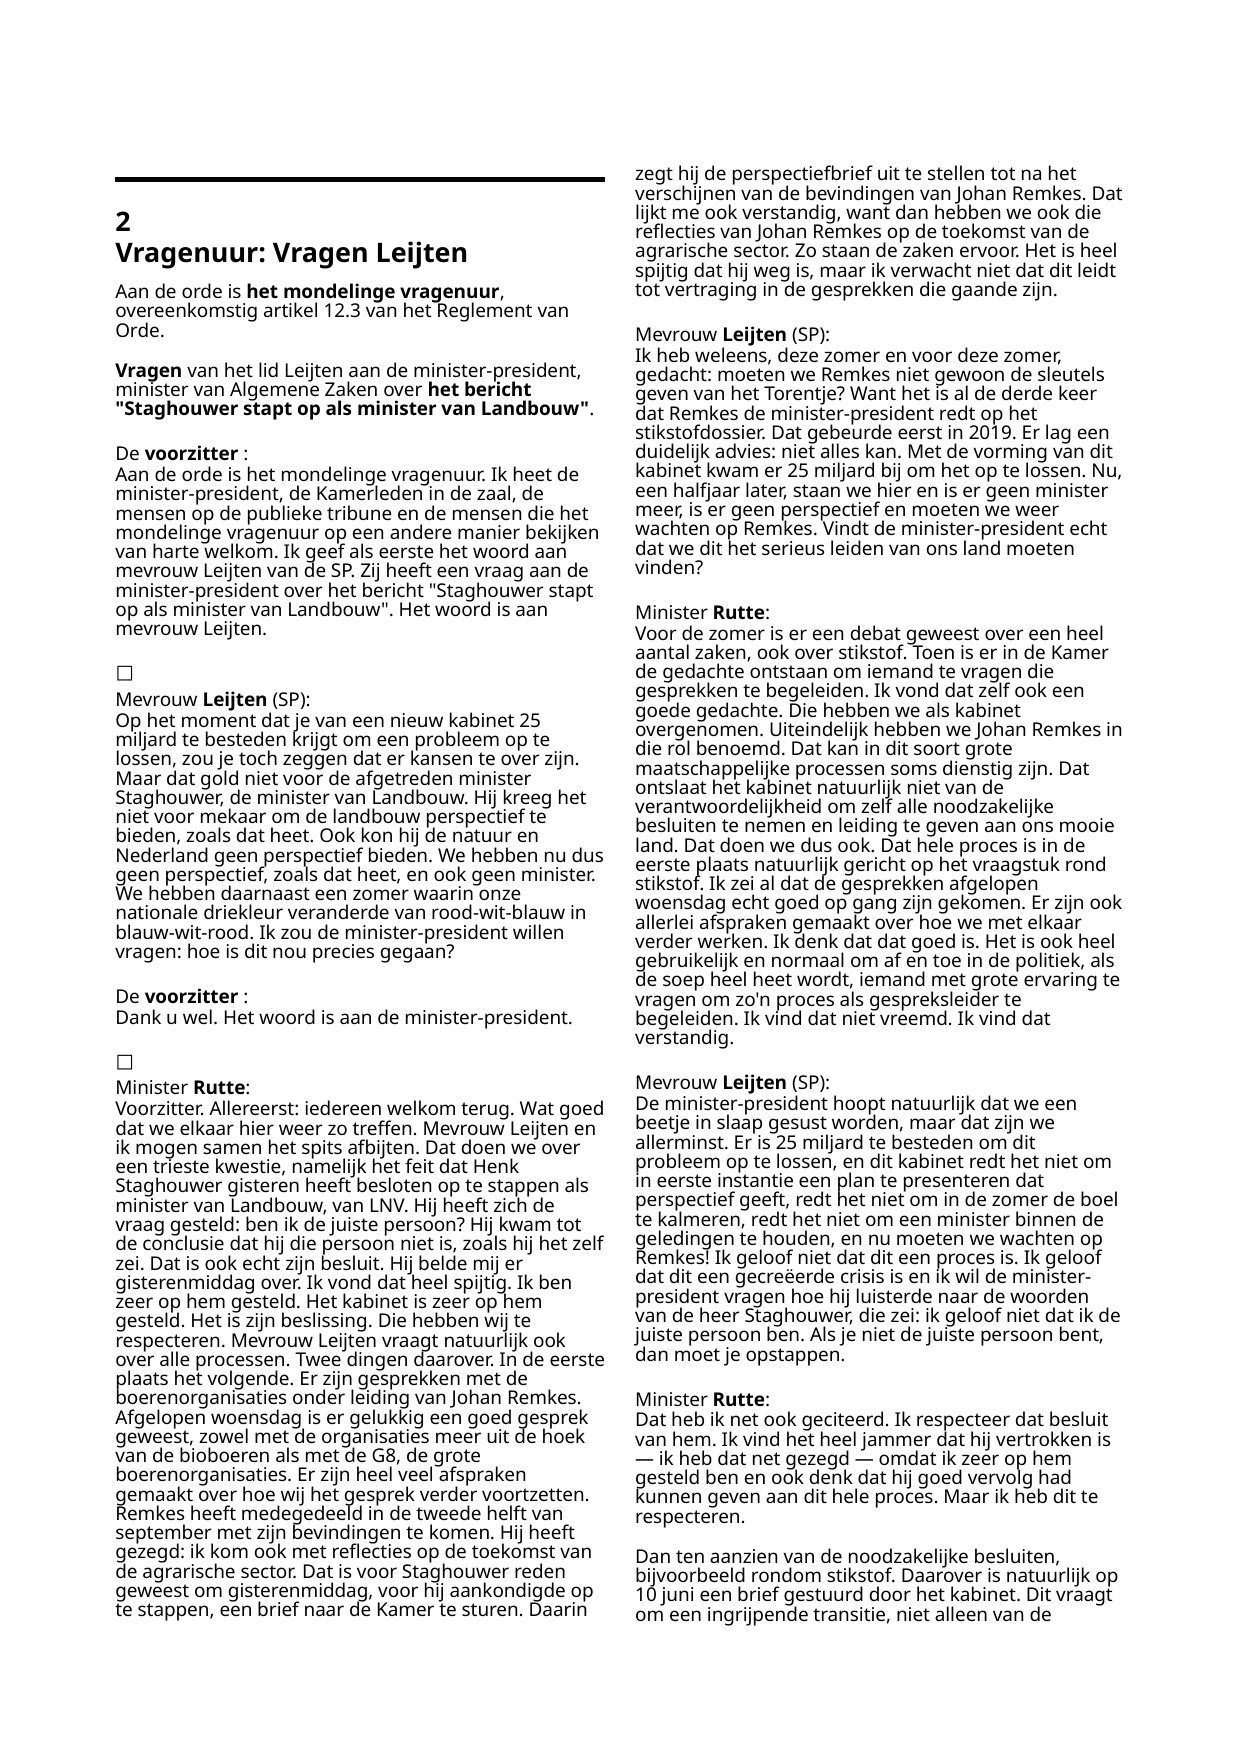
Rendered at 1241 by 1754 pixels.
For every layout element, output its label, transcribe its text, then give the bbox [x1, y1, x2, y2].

text Minister Rutte: [115, 1074, 605, 1100]
text ⬜ [115, 660, 605, 686]
text De minister-president hoopt natuurlijk dat we een beetje in slaap gesust worden, maar dat zijn we allerminst. Er is 25 miljard te besteden om dit probleem op te lossen, en dit kabinet redt het niet om in eerste instantie een plan te presenteren dat perspectief geeft, redt het niet om in de zomer de boel te kalmeren, redt het niet om een minister binnen de geledingen te houden, en nu moeten we wachten op Remkes! Ik geloof niet dat dit een proces is. Ik geloof dat dit een gecreëerde crisis is en ik wil de minister-president vragen hoe hij luisterde naar de woorden van de heer Staghouwer, die zei: ik geloof niet dat ik de juiste persoon ben. Als je niet de juiste persoon bent, dan moet je opstappen. [635, 1095, 1125, 1365]
text Voorzitter. Allereerst: iedereen welkom terug. Wat goed dat we elkaar hier weer zo treffen. Mevrouw Leijten en ik mogen samen het spits afbijten. Dat doen we over een trieste kwestie, namelijk het feit dat Henk Staghouwer gisteren heeft besloten op te stappen als minister van Landbouw, van LNV. Hij heeft zich de vraag gesteld: ben ik de juiste persoon? Hij kwam tot de conclusie dat hij die persoon niet is, zoals hij het zelf zei. Dat is ook echt zijn besluit. Hij belde mij er gisterenmiddag over. Ik vond dat heel spijtig. Ik ben zeer op hem gesteld. Het kabinet is zeer op hem gesteld. Het is zijn beslissing. Die hebben wij te respecteren. Mevrouw Leijten vraagt natuurlijk ook over alle processen. Twee dingen daarover. In de eerste plaats het volgende. Er zijn gesprekken met de boerenorganisaties onder leiding van Johan Remkes. Afgelopen woensdag is er gelukkig een goed gesprek geweest, zowel met de organisaties meer uit de hoek van de bioboeren als met de G8, de grote boerenorganisaties. Er zijn heel veel afspraken gemaakt over hoe wij het gesprek verder voortzetten. Remkes heeft medegedeeld in de tweede helft van september met zijn bevindingen te komen. Hij heeft gezegd: ik kom ook met reflecties op de toekomst van de agrarische sector. Dat is voor Staghouwer reden geweest om gisterenmiddag, voor hij aankondigde op te stappen, een brief naar de Kamer te sturen. Daarin [115, 1100, 605, 1621]
text De voorzitter : [115, 440, 605, 466]
text Dank u wel. Het woord is aan de minister-president. [115, 1009, 605, 1028]
text Aan de orde is het mondelinge vragenuur. Ik heet de minister-president, de Kamerleden in de zaal, de mensen op de publieke tribune en de mensen die het mondelinge vragenuur op een andere manier bekijken van harte welkom. Ik geef als eerste het woord aan mevrouw Leijten van de SP. Zij heeft een vraag aan de minister-president over het bericht "Staghouwer stapt op als minister van Landbouw". Het woord is aan mevrouw Leijten. [115, 466, 605, 639]
text Dat heb ik net ook geciteerd. Ik respecteer dat besluit van hem. Ik vind het heel jammer dat hij vertrokken is — ik heb dat net gezegd — omdat ik zeer op hem gesteld ben en ook denk dat hij goed vervolg had kunnen geven aan dit hele proces. Maar ik heb dit te respecteren. [635, 1411, 1125, 1527]
text Minister Rutte: [635, 599, 1125, 624]
text 2 [115, 203, 605, 239]
text Aan de orde is het mondelinge vragenuur, overeenkomstig artikel 12.3 van het Reglement van Orde. [115, 283, 605, 341]
text Mevrouw Leijten (SP): [115, 686, 605, 712]
text Voor de zomer is er een debat geweest over een heel aantal zaken, ook over stikstof. Toen is er in de Kamer de gedachte ontstaan om iemand te vragen die gesprekken te begeleiden. Ik vond dat zelf ook een goede gedachte. Die hebben we als kabinet overgenomen. Uiteindelijk hebben we Johan Remkes in die rol benoemd. Dat kan in dit soort grote maatschappelijke processen soms dienstig zijn. Dat ontslaat het kabinet natuurlijk niet van de verantwoordelijkheid om zelf alle noodzakelijke besluiten te nemen en leiding te geven aan ons mooie land. Dat doen we dus ook. Dat hele proces is in de eerste plaats natuurlijk gericht op het vraagstuk rond stikstof. Ik zei al dat de gesprekken afgelopen woensdag echt goed op gang zijn gekomen. Er zijn ook allerlei afspraken gemaakt over hoe we met elkaar verder werken. Ik denk dat dat goed is. Het is ook heel gebruikelijk en normaal om af en toe in de politiek, als de soep heel heet wordt, iemand met grote ervaring te vragen om zo'n proces als gespreksleider te begeleiden. Ik vind dat niet vreemd. Ik vind dat verstandig. [635, 624, 1125, 1048]
text Mevrouw Leijten (SP): [635, 1069, 1125, 1095]
text Ik heb weleens, deze zomer en voor deze zomer, gedacht: moeten we Remkes niet gewoon de sleutels geven van het Torentje? Want het is al de derde keer dat Remkes de minister-president redt op het stikstofdossier. Dat gebeurde eerst in 2019. Er lag een duidelijk advies: niet alles kan. Met de vorming van dit kabinet kwam er 25 miljard bij om het op te lossen. Nu, een halfjaar later, staan we hier en is er geen minister meer, is er geen perspectief en moeten we weer wachten op Remkes. Vindt de minister-president echt dat we dit het serieus leiden van ons land moeten vinden? [635, 347, 1125, 578]
text Mevrouw Leijten (SP): [635, 321, 1125, 347]
text Minister Rutte: [635, 1386, 1125, 1411]
text Dan ten aanzien van de noodzakelijke besluiten, bijvoorbeeld rondom stikstof. Daarover is natuurlijk op 10 juni een brief gestuurd door het kabinet. Dit vraagt om een ingrijpende transitie, niet alleen van de [635, 1548, 1125, 1625]
text Vragen van het lid Leijten aan de minister-president, minister van Algemene Zaken over het bericht "Staghouwer stapt op als minister van Landbouw". [115, 362, 605, 419]
text De voorzitter : [115, 983, 605, 1009]
text Op het moment dat je van een nieuw kabinet 25 miljard te besteden krijgt om een probleem op te lossen, zou je toch zeggen dat er kansen te over zijn. Maar dat gold niet voor de afgetreden minister Staghouwer, de minister van Landbouw. Hij kreeg het niet voor mekaar om de landbouw perspectief te bieden, zoals dat heet. Ook kon hij de natuur en Nederland geen perspectief bieden. We hebben nu dus geen perspectief, zoals dat heet, en ook geen minister. We hebben daarnaast een zomer waarin onze nationale driekleur veranderde van rood-wit-blauw in blauw-wit-rood. Ik zou de minister-president willen vragen: hoe is dit nou precies gegaan? [115, 712, 605, 962]
text ⬜ [115, 1049, 605, 1074]
text zegt hij de perspectiefbrief uit te stellen tot na het verschijnen van de bevindingen van Johan Remkes. Dat lijkt me ook verstandig, want dan hebben we ook die reflecties van Johan Remkes op de toekomst van de agrarische sector. Zo staan de zaken ervoor. Het is heel spijtig dat hij weg is, maar ik verwacht niet dat dit leidt tot vertraging in de gesprekken die gaande zijn. [635, 165, 1125, 300]
text Vragenuur: Vragen Leijten [115, 239, 605, 283]
